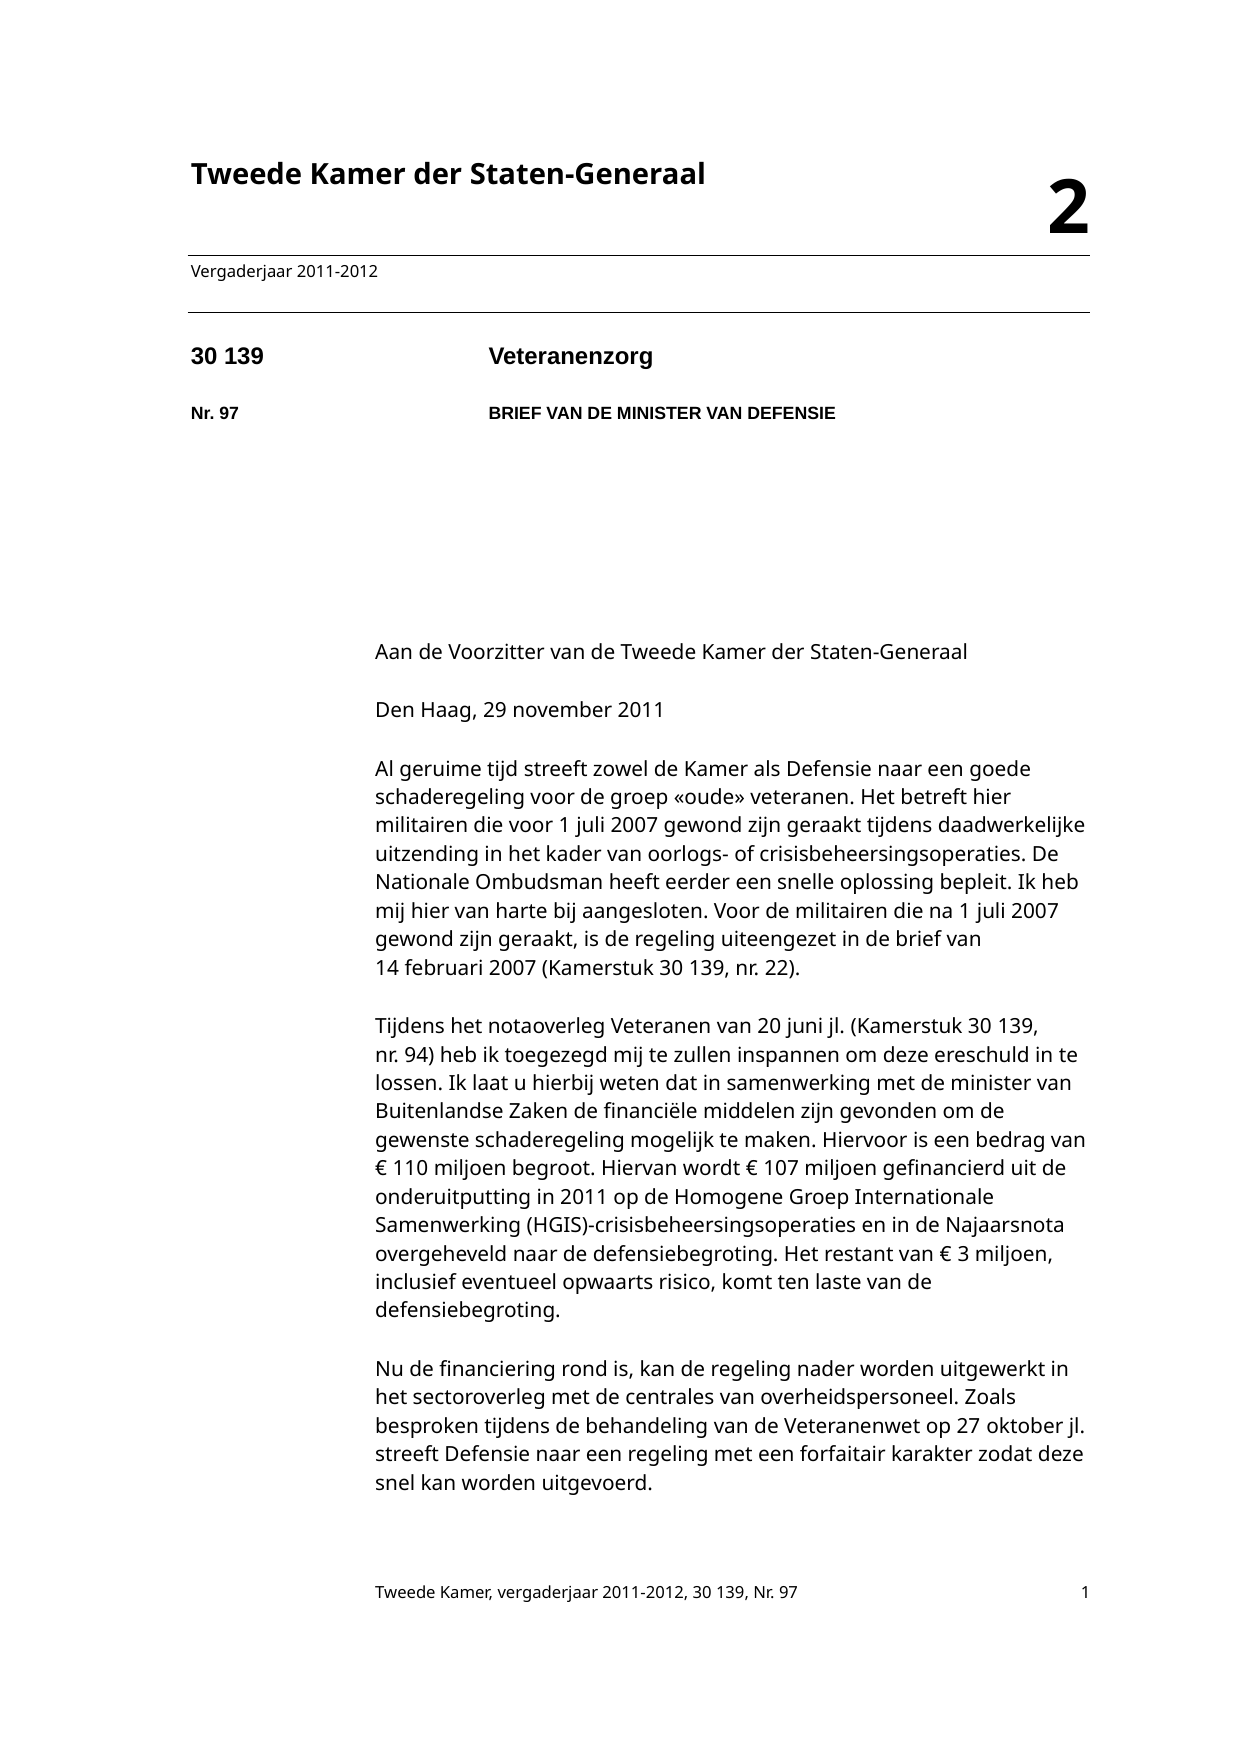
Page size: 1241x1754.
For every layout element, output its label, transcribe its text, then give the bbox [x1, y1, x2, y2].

table_header 2 [910, 150, 1090, 255]
text Al geruime tijd streeft zowel de Kamer als Defensie naar een goede schaderegeling voor de groep «oude» veteranen. Het betreft hier militairen die voor 1 juli 2007 gewond zijn geraakt tijdens daadwerkelijke uitzending in het kader van oorlogs- of crisisbeheersingsoperaties. De Nationale Ombudsman heeft eerder een snelle oplossing bepleit. Ik heb mij hier van harte bij aangesloten. Voor de militairen die na 1 juli 2007 gewond zijn geraakt, is de regeling uiteengezet in de brief van 14 februari 2007 (Kamerstuk 30 139, nr. 22). [375, 754, 1090, 981]
table_cell [485, 256, 1090, 312]
table_cell Veteranenzorg [485, 339, 1090, 399]
table_header Tweede Kamer der Staten-Generaal [188, 150, 909, 255]
table_cell [188, 313, 485, 339]
table_cell [485, 313, 1090, 339]
text Nu de financiering rond is, kan de regeling nader worden uitgewerkt in het sectoroverleg met de centrales van overheidspersoneel. Zoals besproken tijdens de behandeling van de Veteranenwet op 27 oktober jl. streeft Defensie naar een regeling met een forfaitair karakter zodat deze snel kan worden uitgevoerd. [375, 1354, 1090, 1496]
text Tijdens het notaoverleg Veteranen van 20 juni jl. (Kamerstuk 30 139, nr. 94) heb ik toegezegd mij te zullen inspannen om deze ereschuld in te lossen. Ik laat u hierbij weten dat in samenwerking met de minister van Buitenlandse Zaken de financiële middelen zijn gevonden om de gewenste schaderegeling mogelijk te maken. Hiervoor is een bedrag van € 110 miljoen begroot. Hiervan wordt € 107 miljoen gefinancierd uit de onderuitputting in 2011 op de Homogene Groep Internationale Samenwerking (HGIS)-crisisbeheersingsoperaties en in de Najaarsnota overgeheveld naar de defensiebegroting. Het restant van € 3 miljoen, inclusief eventueel opwaarts risico, komt ten laste van de defensiebegroting. [375, 1011, 1090, 1324]
text Den Haag, 29 november 2011 [375, 695, 1090, 724]
table_cell Nr. 97 [188, 399, 485, 518]
table_cell Vergaderjaar 2011-2012 [188, 256, 485, 312]
table_cell BRIEF VAN DE MINISTER VAN DEFENSIE [485, 399, 1090, 518]
text Aan de Voorzitter van de Tweede Kamer der Staten-Generaal [375, 637, 1090, 665]
table_cell 30 139 [188, 339, 485, 399]
